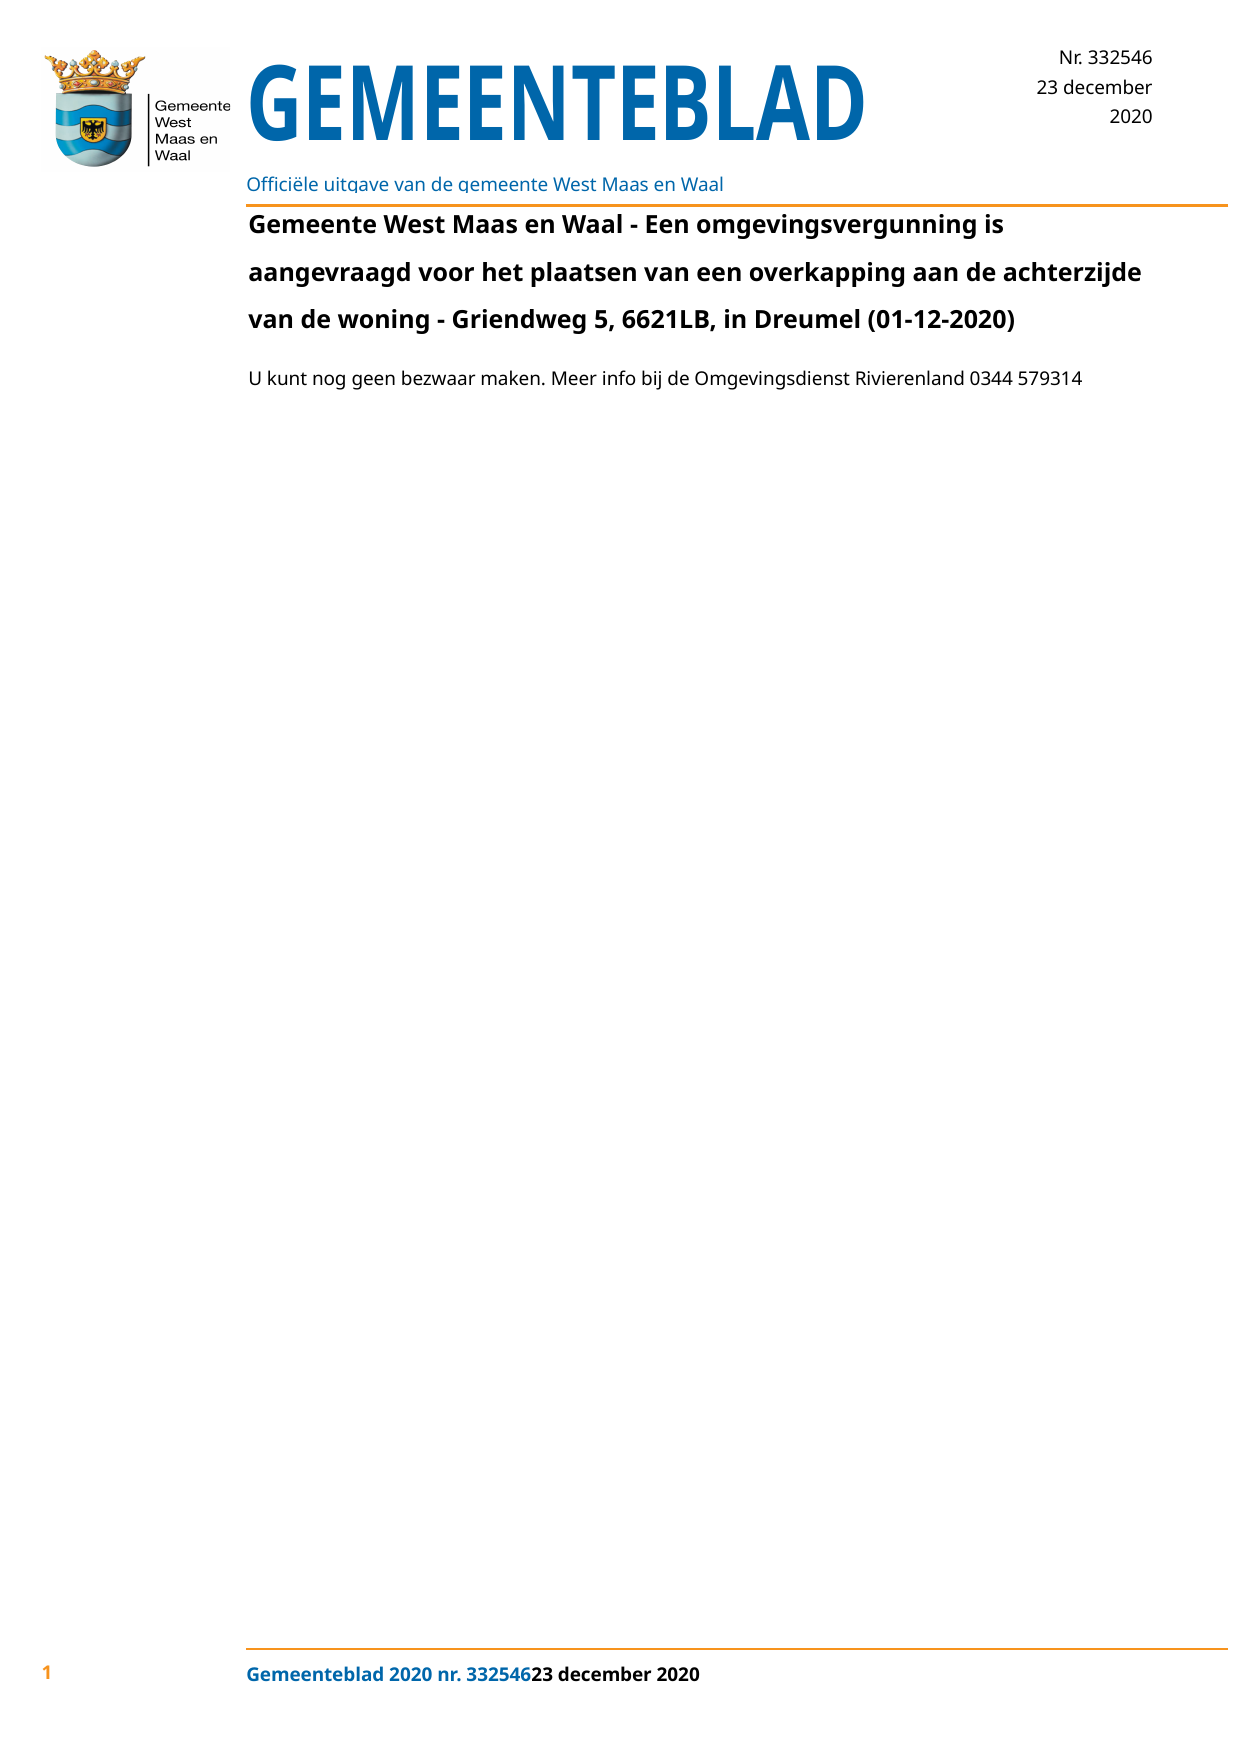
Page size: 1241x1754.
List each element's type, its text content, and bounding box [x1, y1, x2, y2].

text U kunt nog geen bezwaar maken. Meer info bij de Omgevingsdienst Rivierenland 0344 579314 [248, 366, 1152, 391]
text Gemeente West Maas en Waal - Een omgevingsvergunning is aangevraagd voor het plaatsen van een overkapping aan de achterzijde van de woning - Griendweg 5, 6621LB, in Dreumel (01-12-2020) [248, 207, 1152, 336]
picture [41, 47, 231, 172]
